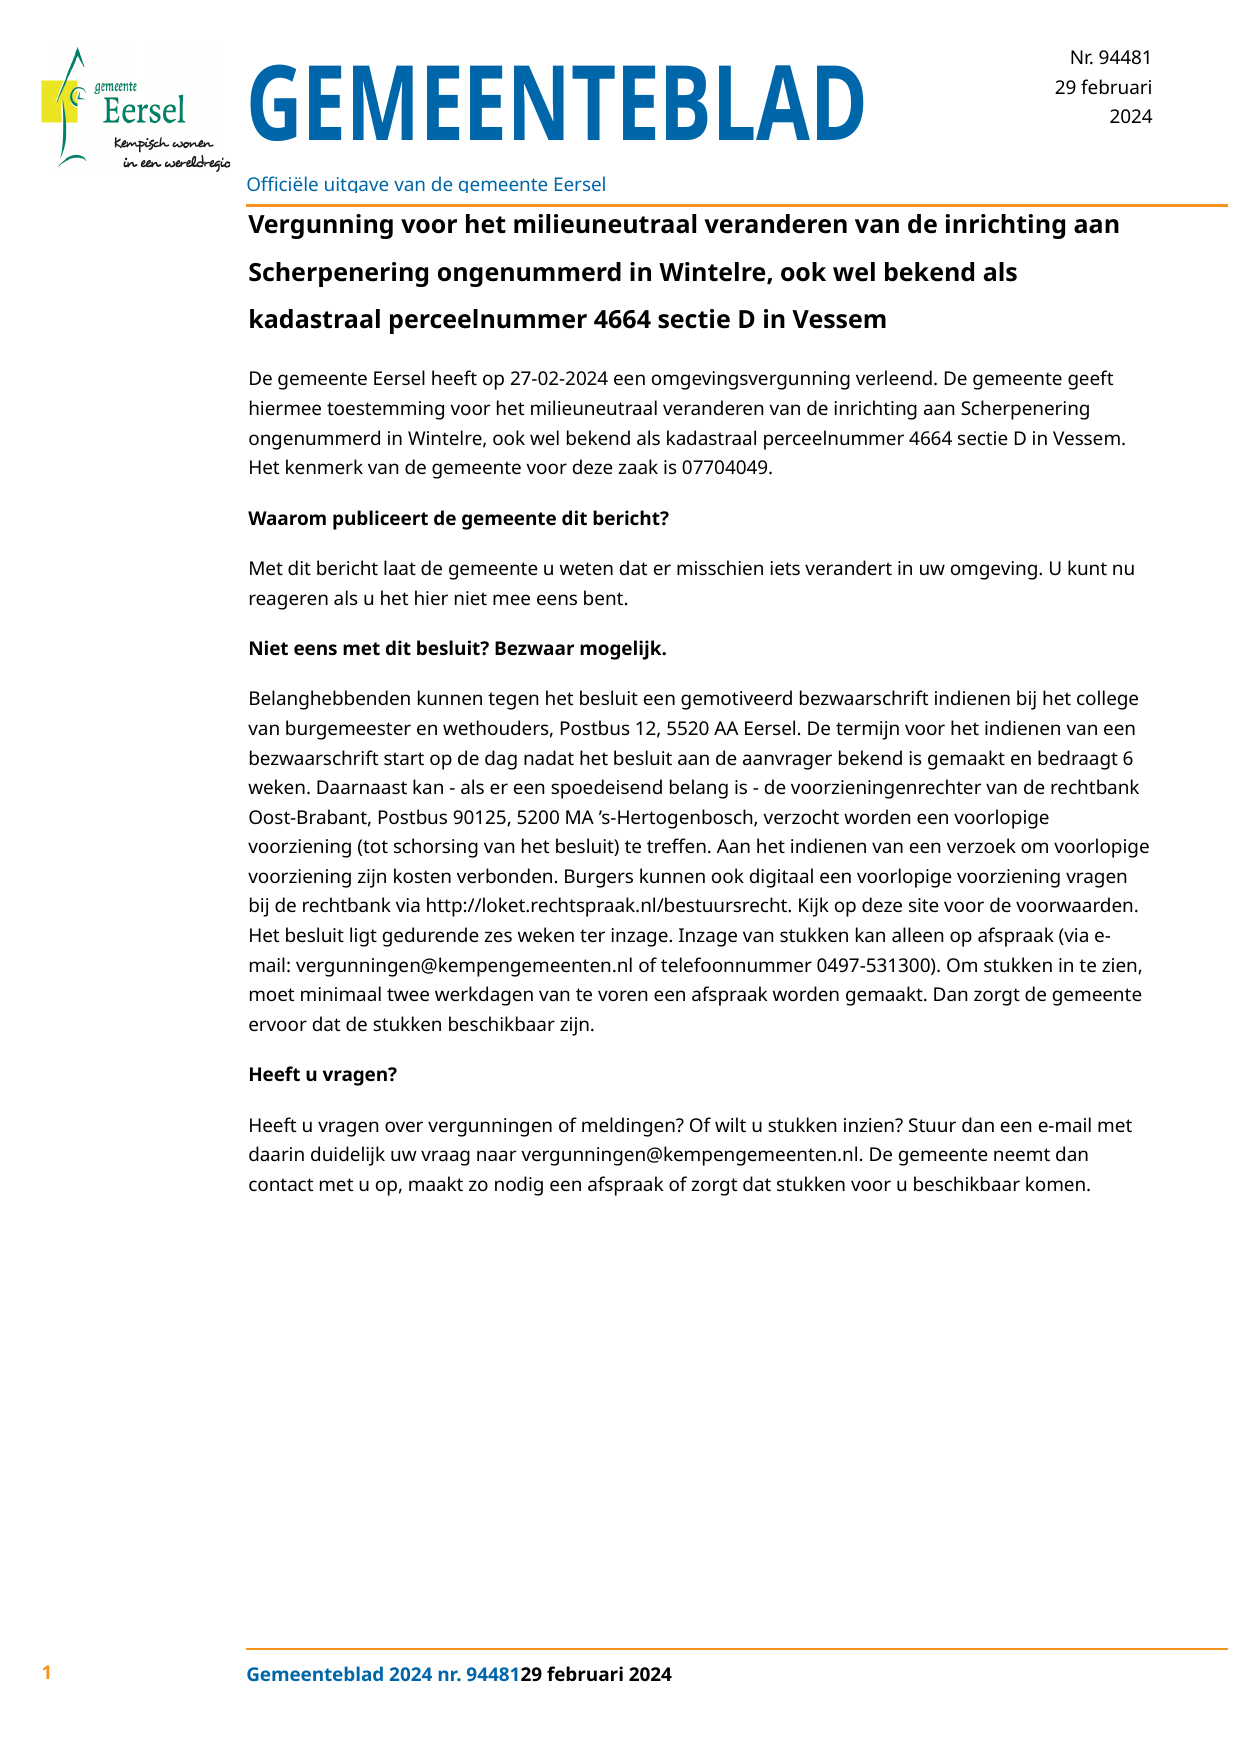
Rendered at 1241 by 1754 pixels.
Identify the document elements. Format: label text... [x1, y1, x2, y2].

text Niet eens met dit besluit? Bezwaar mogelijk. [248, 635, 1152, 661]
text Met dit bericht laat de gemeente u weten dat er misschien iets verandert in uw omgeving. U kunt nu reageren als u het hier niet mee eens bent. [248, 555, 1152, 610]
text Belanghebbenden kunnen tegen het besluit een gemotiveerd bezwaarschrift indienen bij het college van burgemeester en wethouders, Postbus 12, 5520 AA Eersel. De termijn voor het indienen van een bezwaarschrift start op de dag nadat het besluit aan de aanvrager bekend is gemaakt en bedraagt 6 weken. Daarnaast kan - als er een spoedeisend belang is - de voorzieningenrechter van de rechtbank Oost-Brabant, Postbus 90125, 5200 MA ’s-Hertogenbosch, verzocht worden een voorlopige voorziening (tot schorsing van het besluit) te treffen. Aan het indienen van een verzoek om voorlopige voorziening zijn kosten verbonden. Burgers kunnen ook digitaal een voorlopige voorziening vragen bij de rechtbank via http://loket.rechtspraak.nl/bestuursrecht. Kijk op deze site voor de voorwaarden. Het besluit ligt gedurende zes weken ter inzage. Inzage van stukken kan alleen op afspraak (via e-mail: vergunningen@kempengemeenten.nl of telefoonnummer 0497-531300). Om stukken in te zien, moet minimaal twee werkdagen van te voren een afspraak worden gemaakt. Dan zorgt de gemeente ervoor dat de stukken beschikbaar zijn. [248, 686, 1152, 1037]
text Waarom publiceert de gemeente dit bericht? [248, 505, 1152, 530]
text Heeft u vragen? [248, 1061, 1152, 1087]
picture [41, 47, 231, 172]
text De gemeente Eersel heeft op 27-02-2024 een omgevingsvergunning verleend. De gemeente geeft hiermee toestemming voor het milieuneutraal veranderen van de inrichting aan Scherpenering ongenummerd in Wintelre, ook wel bekend als kadastraal perceelnummer 4664 sectie D in Vessem. Het kenmerk van de gemeente voor deze zaak is 07704049. [248, 366, 1152, 480]
text Heeft u vragen over vergunningen of meldingen? Of wilt u stukken inzien? Stuur dan een e-mail met daarin duidelijk uw vraag naar vergunningen@kempengemeenten.nl. De gemeente neemt dan contact met u op, maakt zo nodig een afspraak of zorgt dat stukken voor u beschikbaar komen. [248, 1112, 1152, 1197]
text Vergunning voor het milieuneutraal veranderen van de inrichting aan Scherpenering ongenummerd in Wintelre, ook wel bekend als kadastraal perceelnummer 4664 sectie D in Vessem [248, 207, 1152, 336]
